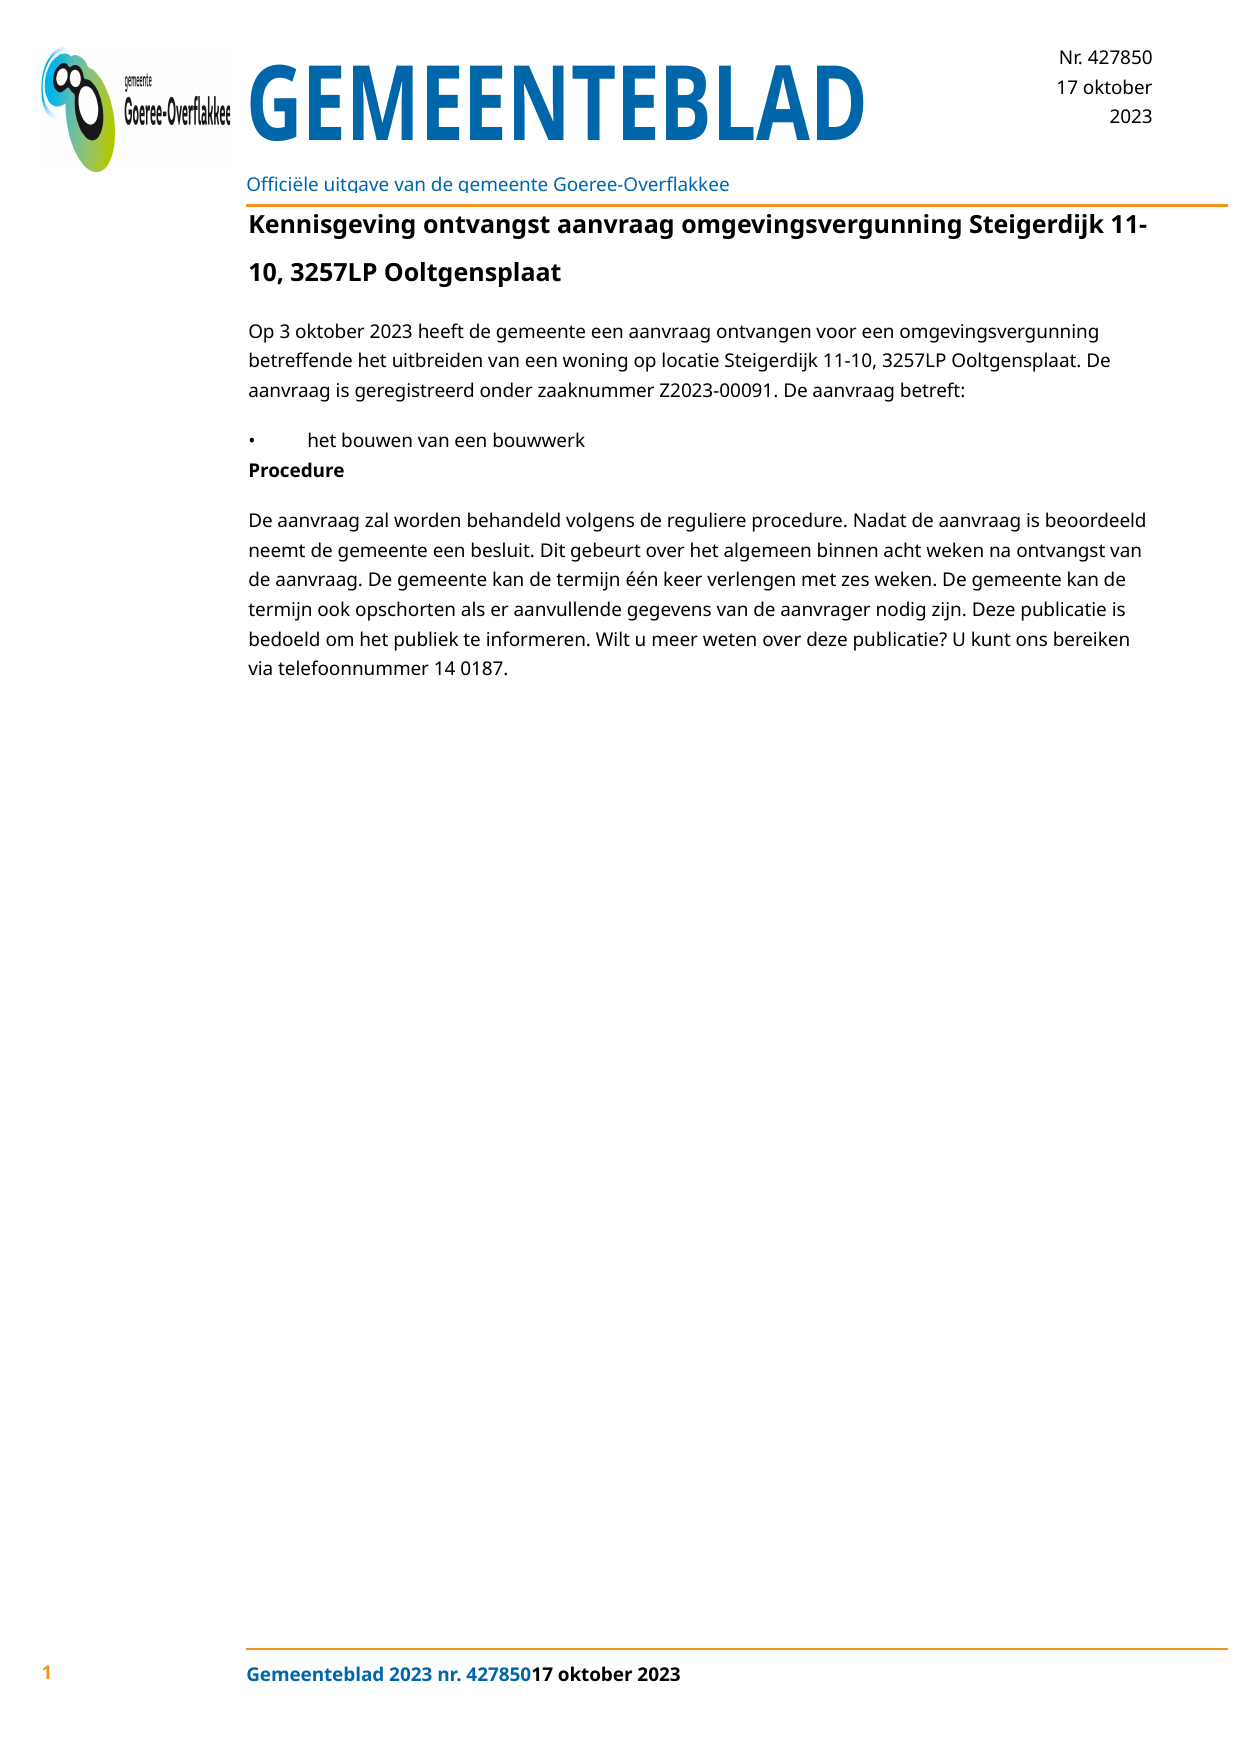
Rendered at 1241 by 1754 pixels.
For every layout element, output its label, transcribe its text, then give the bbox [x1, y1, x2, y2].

list het bouwen van een bouwwerk [248, 427, 1152, 453]
text De aanvraag zal worden behandeld volgens de reguliere procedure. Nadat de aanvraag is beoordeeld neemt de gemeente een besluit. Dit gebeurt over het algemeen binnen acht weken na ontvangst van de aanvraag. De gemeente kan de termijn één keer verlengen met zes weken. De gemeente kan de termijn ook opschorten als er aanvullende gegevens van de aanvrager nodig zijn. Deze publicatie is bedoeld om het publiek te informeren. Wilt u meer weten over deze publicatie? U kunt ons bereiken via telefoonnummer 14 0187. [248, 507, 1152, 681]
text Kennisgeving ontvangst aanvraag omgevingsvergunning Steigerdijk 11-10, 3257LP Ooltgensplaat [248, 207, 1152, 288]
text Op 3 oktober 2023 heeft de gemeente een aanvraag ontvangen voor een omgevingsvergunning betreffende het uitbreiden van een woning op locatie Steigerdijk 11-10, 3257LP Ooltgensplaat. De aanvraag is geregistreerd onder zaaknummer Z2023-00091. De aanvraag betreft: [248, 318, 1152, 403]
text Procedure [248, 457, 1152, 483]
picture [41, 47, 231, 172]
